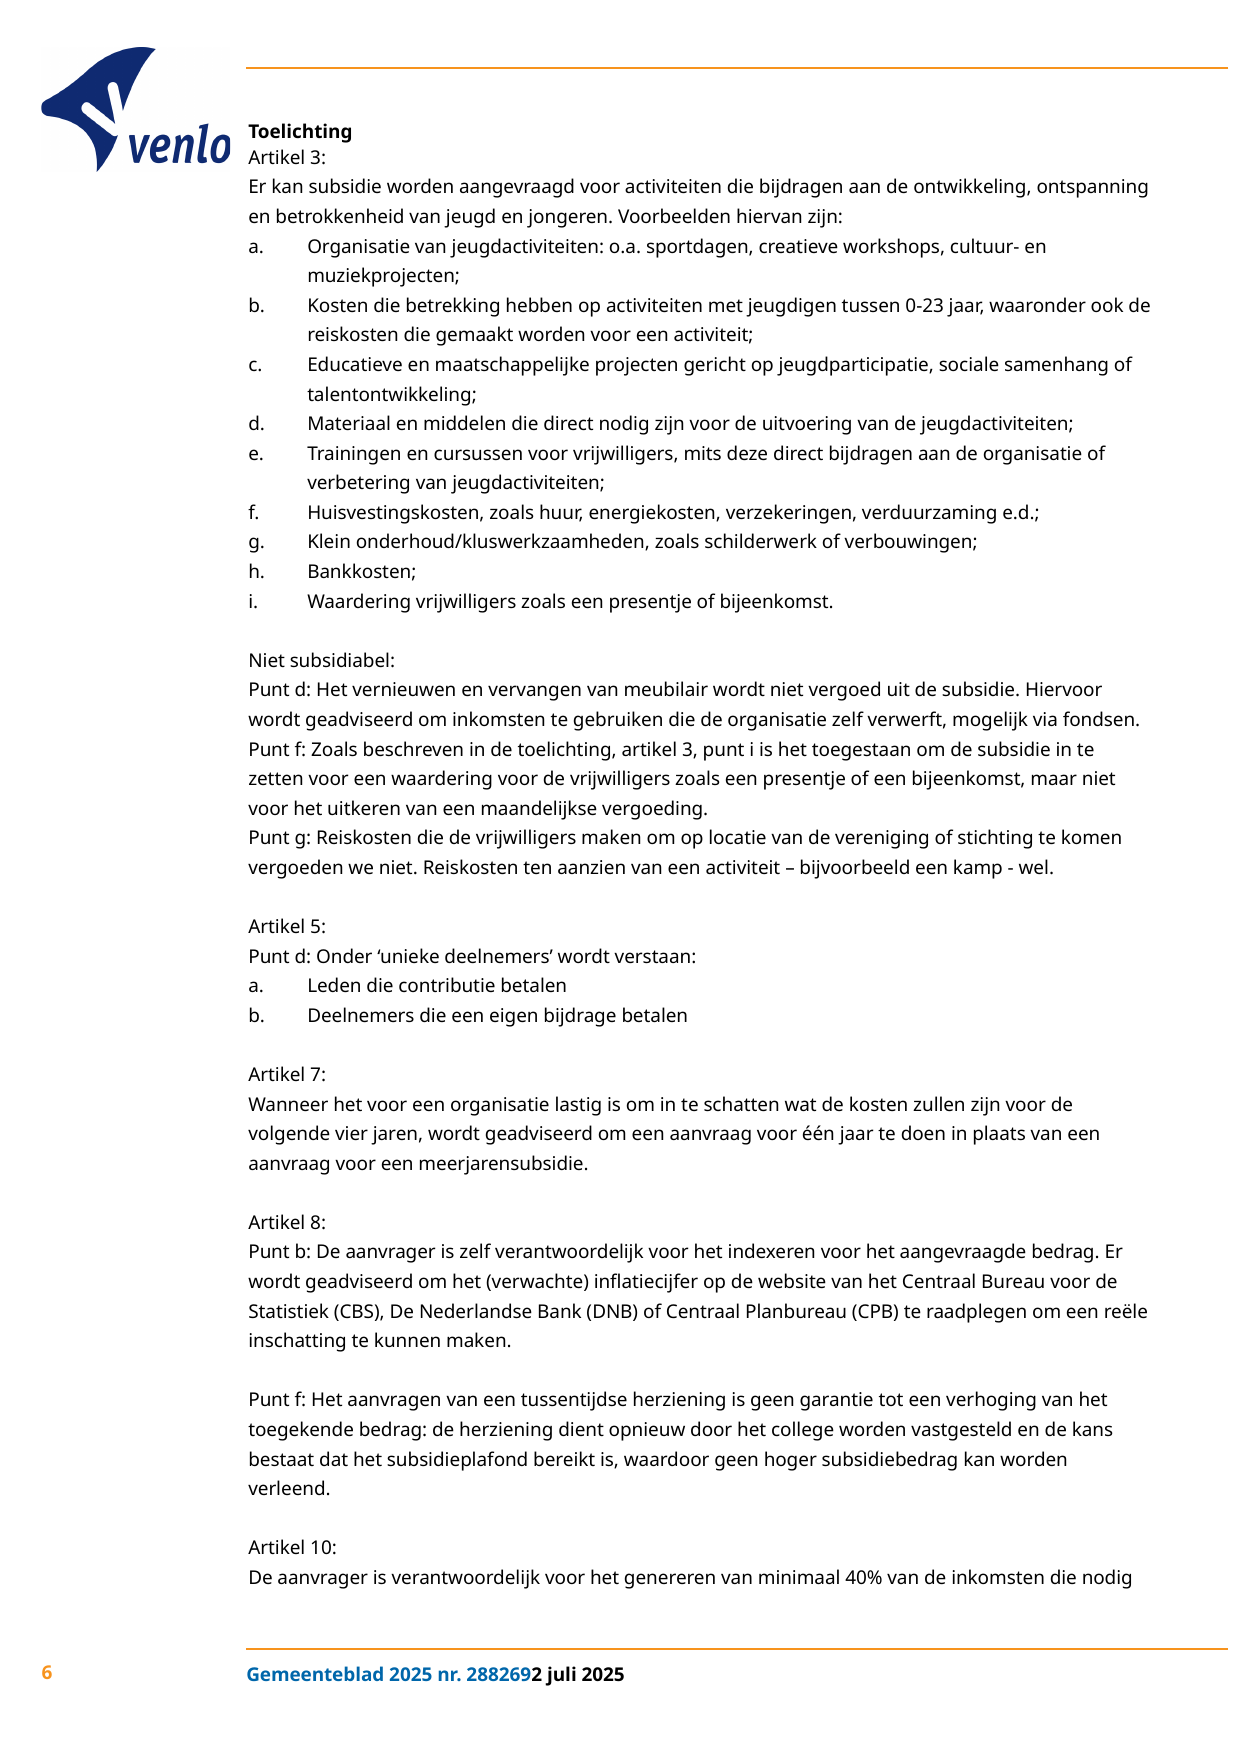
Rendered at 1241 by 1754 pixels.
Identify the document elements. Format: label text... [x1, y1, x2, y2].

text Punt d: Het vernieuwen en vervangen van meubilair wordt niet vergoed uit de subsidie. Hiervoor wordt geadviseerd om inkomsten te gebruiken die de organisatie zelf verwerft, mogelijk via fondsen. [248, 677, 1152, 732]
list Waardering vrijwilligers zoals een presentje of bijeenkomst. [248, 588, 1152, 614]
text Toelichting [248, 116, 1152, 144]
text Punt d: Onder ‘unieke deelnemers’ wordt verstaan: [248, 943, 1152, 969]
list Materiaal en middelen die direct nodig zijn voor de uitvoering van de jeugdactiviteiten; [248, 410, 1152, 436]
list Klein onderhoud/kluswerkzaamheden, zoals schilderwerk of verbouwingen; [248, 529, 1152, 554]
text Artikel 10: [248, 1534, 1152, 1560]
text Punt f: Het aanvragen van een tussentijdse herziening is geen garantie tot een verhoging van het toegekende bedrag: de herziening dient opnieuw door het college worden vastgesteld en de kans bestaat dat het subsidieplafond bereikt is, waardoor geen hoger subsidiebedrag kan worden verleend. [248, 1387, 1152, 1501]
text Artikel 7: [248, 1061, 1152, 1087]
text Artikel 5: [248, 913, 1152, 939]
text Artikel 3: [248, 144, 1152, 170]
text Punt b: De aanvrager is zelf verantwoordelijk voor het indexeren voor het aangevraagde bedrag. Er wordt geadviseerd om het (verwachte) inflatiecijfer op de website van het Centraal Bureau voor de Statistiek (CBS), De Nederlandse Bank (DNB) of Centraal Planbureau (CPB) te raadplegen om een reële inschatting te kunnen maken. [248, 1239, 1152, 1353]
list Huisvestingskosten, zoals huur, energiekosten, verzekeringen, verduurzaming e.d.; [248, 499, 1152, 525]
list Trainingen en cursussen voor vrijwilligers, mits deze direct bijdragen aan de organisatie of verbetering van jeugdactiviteiten; [248, 440, 1152, 495]
text De aanvrager is verantwoordelijk voor het genereren van minimaal 40% van de inkomsten die nodig [248, 1564, 1152, 1590]
list Educatieve en maatschappelijke projecten gericht op jeugdparticipatie, sociale samenhang of talentontwikkeling; [248, 351, 1152, 407]
list Bankkosten; [248, 558, 1152, 584]
text Niet subsidiabel: [248, 647, 1152, 673]
list Kosten die betrekking hebben op activiteiten met jeugdigen tussen 0-23 jaar, waaronder ook de reiskosten die gemaakt worden voor een activiteit; [248, 292, 1152, 347]
list Organisatie van jeugdactiviteiten: o.a. sportdagen, creatieve workshops, cultuur- en muziekprojecten; [248, 233, 1152, 288]
text Punt f: Zoals beschreven in de toelichting, artikel 3, punt i is het toegestaan om de subsidie in te zetten voor een waardering voor de vrijwilligers zoals een presentje of een bijeenkomst, maar niet voor het uitkeren van een maandelijkse vergoeding. [248, 736, 1152, 821]
list Leden die contributie betalen [248, 972, 1152, 998]
text Punt g: Reiskosten die de vrijwilligers maken om op locatie van de vereniging of stichting te komen vergoeden we niet. Reiskosten ten aanzien van een activiteit – bijvoorbeeld een kamp - wel. [248, 824, 1152, 880]
picture [41, 47, 231, 172]
text Er kan subsidie worden aangevraagd voor activiteiten die bijdragen aan de ontwikkeling, ontspanning en betrokkenheid van jeugd en jongeren. Voorbeelden hiervan zijn: [248, 174, 1152, 229]
text Artikel 8: [248, 1209, 1152, 1235]
text Wanneer het voor een organisatie lastig is om in te schatten wat de kosten zullen zijn voor de volgende vier jaren, wordt geadviseerd om een aanvraag voor één jaar te doen in plaats van een aanvraag voor een meerjarensubsidie. [248, 1091, 1152, 1176]
list Deelnemers die een eigen bijdrage betalen [248, 1002, 1152, 1028]
